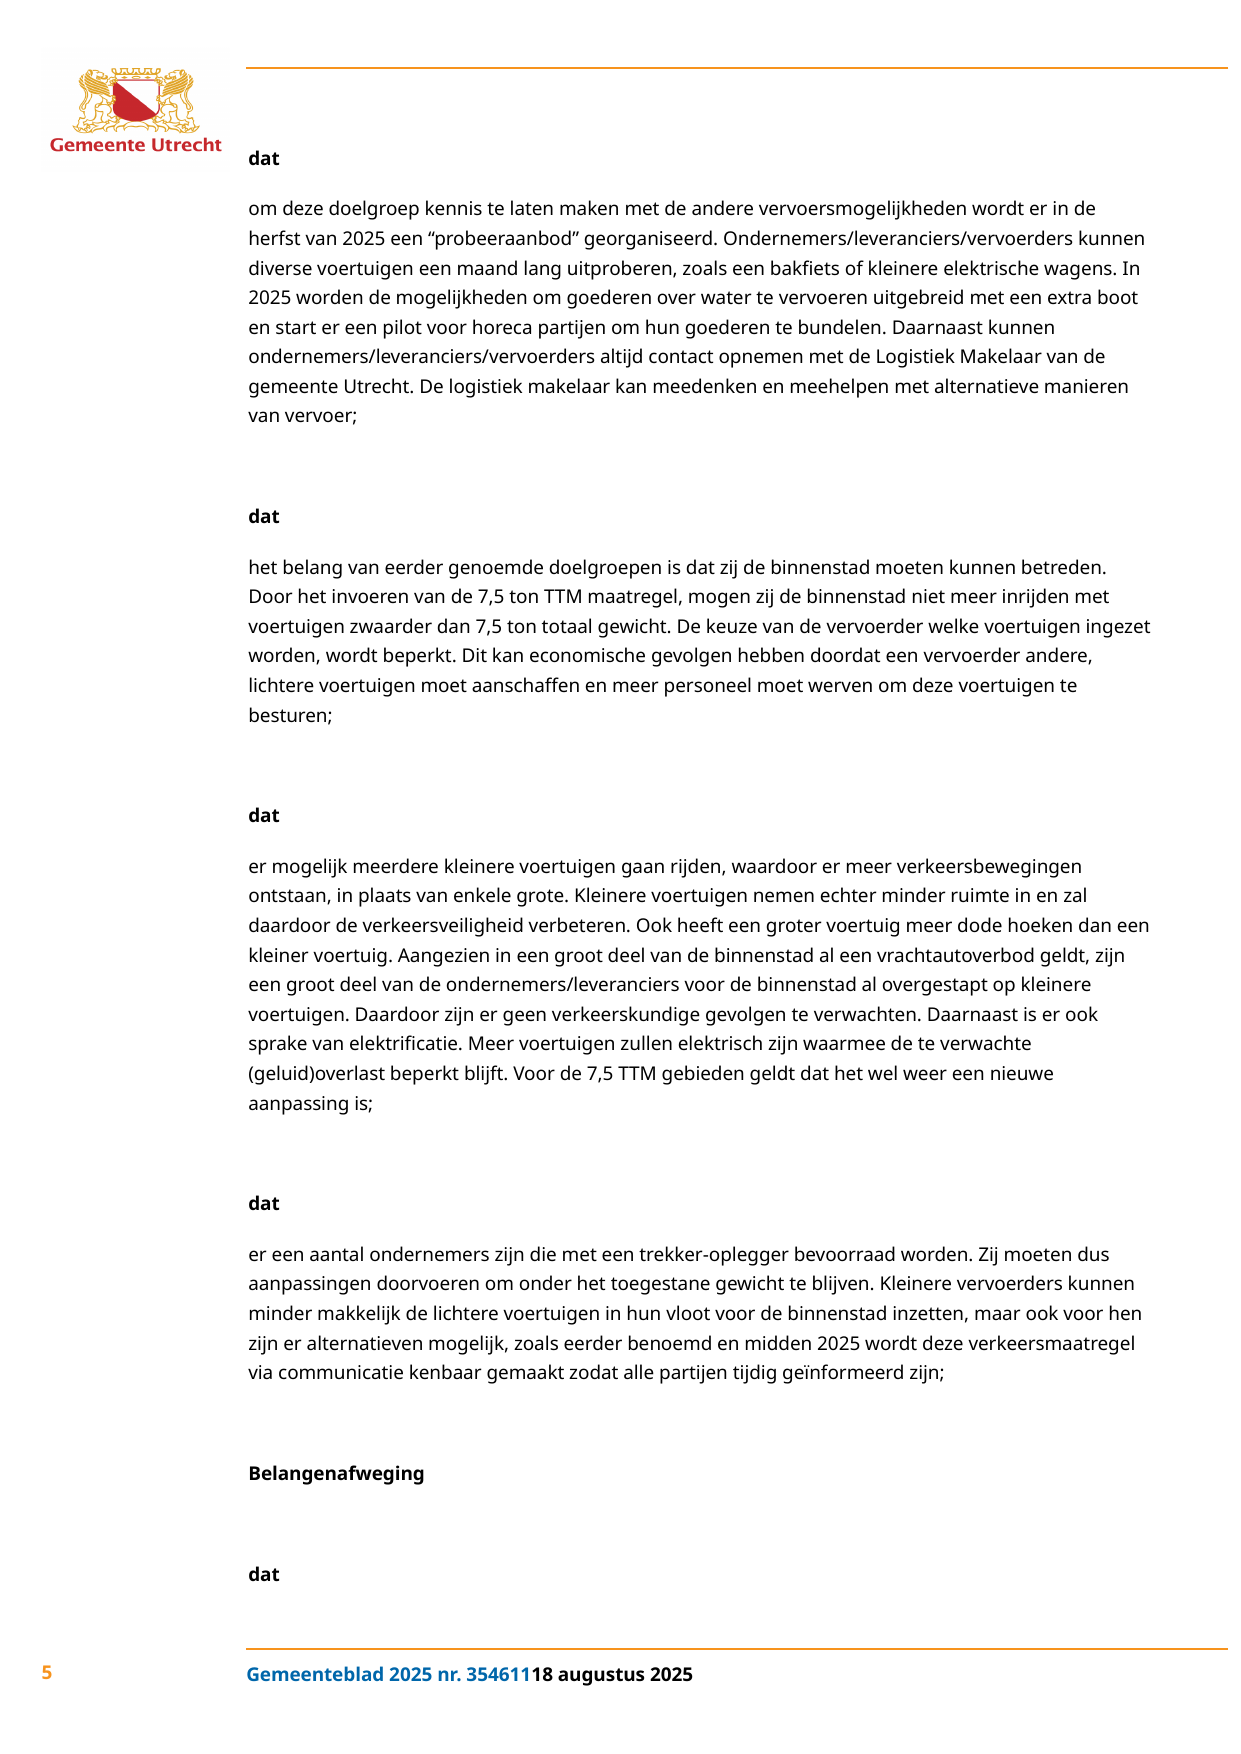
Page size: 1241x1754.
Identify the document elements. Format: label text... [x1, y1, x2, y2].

text Belangenafweging [248, 1460, 1152, 1486]
text het belang van eerder genoemde doelgroepen is dat zij de binnenstad moeten kunnen betreden. Door het invoeren van de 7,5 ton TTM maatregel, mogen zij de binnenstad niet meer inrijden met voertuigen zwaarder dan 7,5 ton totaal gewicht. De keuze van de vervoerder welke voertuigen ingezet worden, wordt beperkt. Dit kan economische gevolgen hebben doordat een vervoerder andere, lichtere voertuigen moet aanschaffen en meer personeel moet werven om deze voertuigen te besturen; [248, 554, 1152, 728]
text dat [248, 803, 1152, 828]
text dat [248, 145, 1152, 171]
text dat [248, 503, 1152, 529]
text dat [248, 1191, 1152, 1216]
text er een aantal ondernemers zijn die met een trekker-oplegger bevoorraad worden. Zij moeten dus aanpassingen doorvoeren om onder het toegestane gewicht te blijven. Kleinere vervoerders kunnen minder makkelijk de lichtere voertuigen in hun vloot voor de binnenstad inzetten, maar ook voor hen zijn er alternatieven mogelijk, zoals eerder benoemd en midden 2025 wordt deze verkeersmaatregel via communicatie kenbaar gemaakt zodat alle partijen tijdig geïnformeerd zijn; [248, 1241, 1152, 1385]
text dat [248, 1561, 1152, 1587]
text om deze doelgroep kennis te laten maken met de andere vervoersmogelijkheden wordt er in de herfst van 2025 een “probeeraanbod” georganiseerd. Ondernemers/leveranciers/vervoerders kunnen diverse voertuigen een maand lang uitproberen, zoals een bakfiets of kleinere elektrische wagens. In 2025 worden de mogelijkheden om goederen over water te vervoeren uitgebreid met een extra boot en start er een pilot voor horeca partijen om hun goederen te bundelen. Daarnaast kunnen ondernemers/leveranciers/vervoerders altijd contact opnemen met de Logistiek Makelaar van de gemeente Utrecht. De logistiek makelaar kan meedenken en meehelpen met alternatieve manieren van vervoer; [248, 196, 1152, 428]
text er mogelijk meerdere kleinere voertuigen gaan rijden, waardoor er meer verkeersbewegingen ontstaan, in plaats van enkele grote. Kleinere voertuigen nemen echter minder ruimte in en zal daardoor de verkeersveiligheid verbeteren. Ook heeft een groter voertuig meer dode hoeken dan een kleiner voertuig. Aangezien in een groot deel van de binnenstad al een vrachtautoverbod geldt, zijn een groot deel van de ondernemers/leveranciers voor de binnenstad al overgestapt op kleinere voertuigen. Daardoor zijn er geen verkeerskundige gevolgen te verwachten. Daarnaast is er ook sprake van elektrificatie. Meer voertuigen zullen elektrisch zijn waarmee de te verwachte (geluid)overlast beperkt blijft. Voor de 7,5 TTM gebieden geldt dat het wel weer een nieuwe aanpassing is; [248, 853, 1152, 1116]
picture [41, 47, 231, 172]
